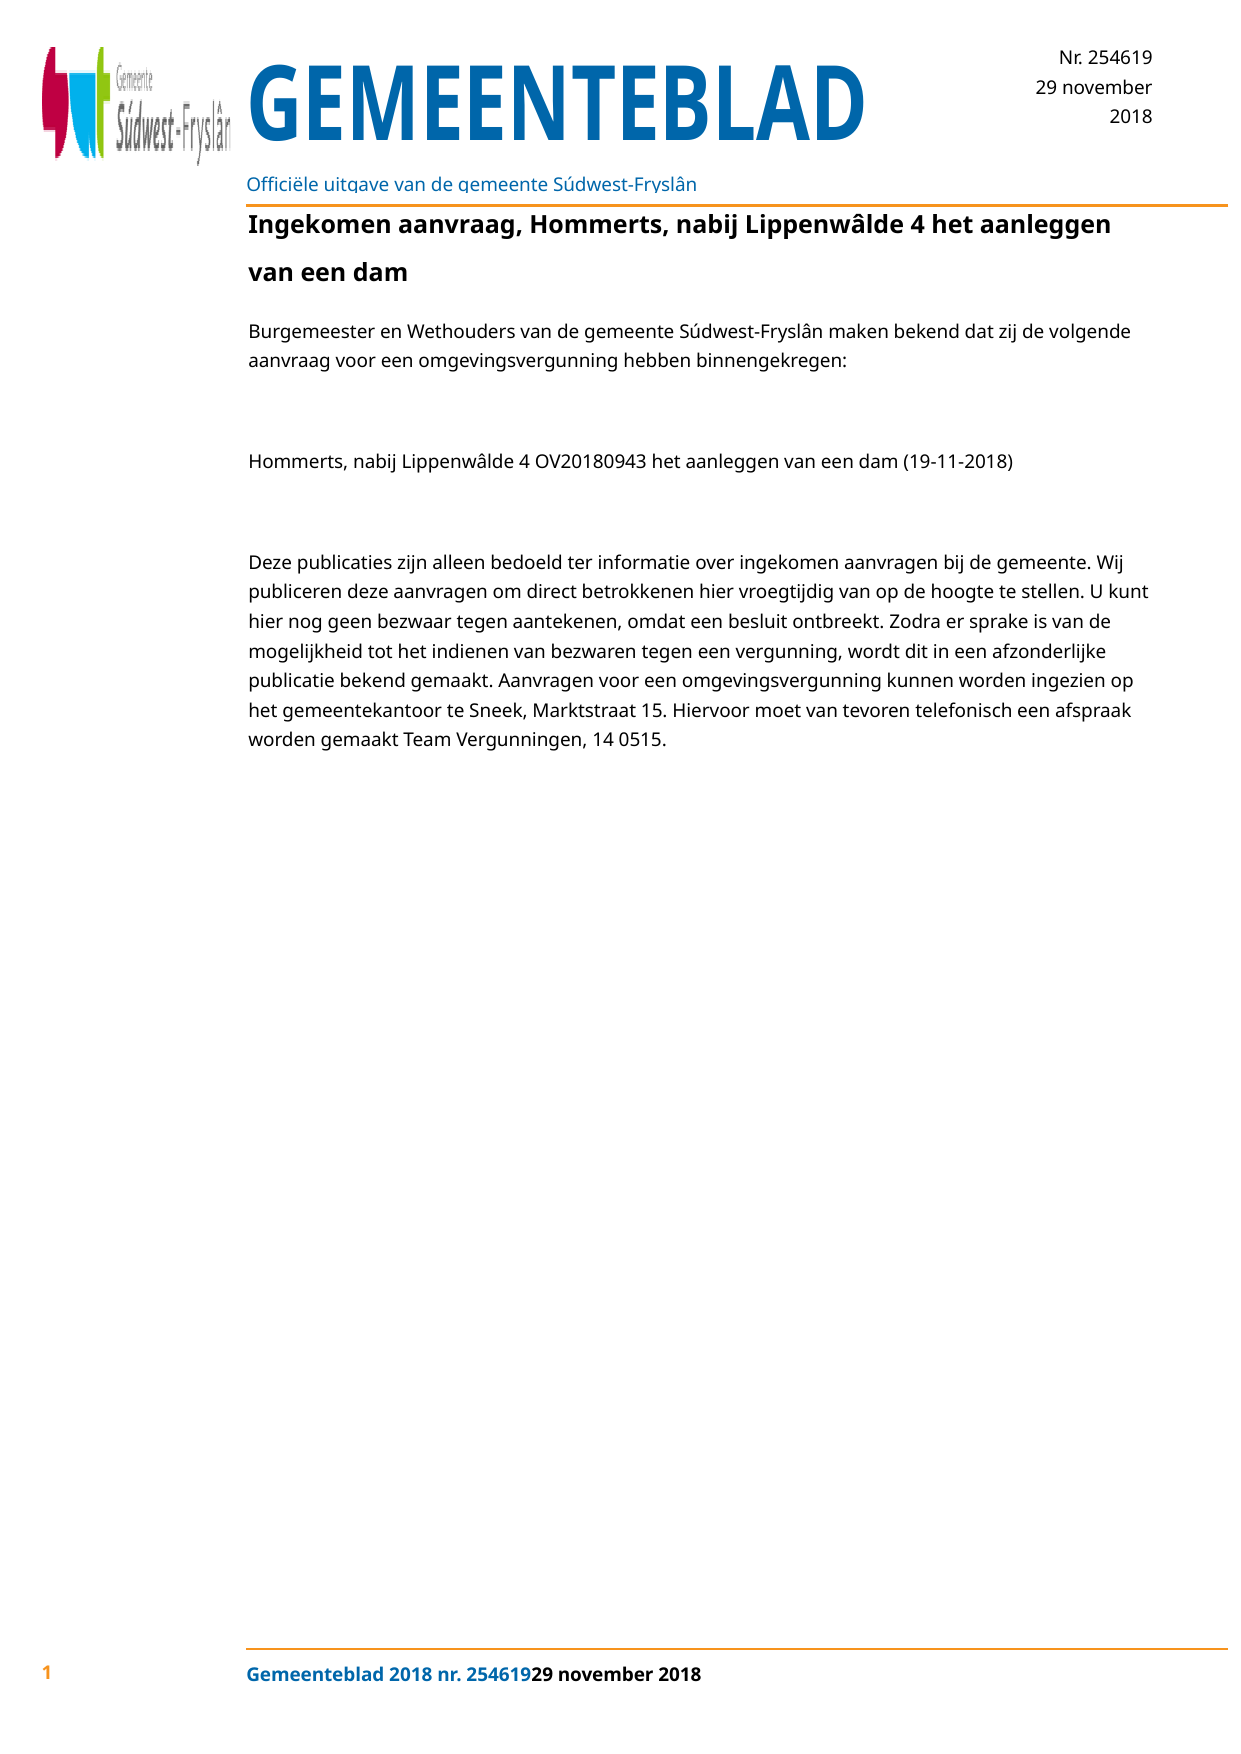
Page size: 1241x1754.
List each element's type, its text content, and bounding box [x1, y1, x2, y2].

text Hommerts, nabij Lippenwâlde 4 OV20180943 het aanleggen van een dam (19-11-2018) [248, 448, 1152, 474]
text Ingekomen aanvraag, Hommerts, nabij Lippenwâlde 4 het aanleggen van een dam [248, 207, 1152, 288]
picture [41, 47, 231, 172]
text Burgemeester en Wethouders van de gemeente Súdwest-Fryslân maken bekend dat zij de volgende aanvraag voor een omgevingsvergunning hebben binnengekregen: [248, 318, 1152, 373]
text Deze publicaties zijn alleen bedoeld ter informatie over ingekomen aanvragen bij de gemeente. Wij publiceren deze aanvragen om direct betrokkenen hier vroegtijdig van op de hoogte te stellen. U kunt hier nog geen bezwaar tegen aantekenen, omdat een besluit ontbreekt. Zodra er sprake is van de mogelijkheid tot het indienen van bezwaren tegen een vergunning, wordt dit in een afzonderlijke publicatie bekend gemaakt. Aanvragen voor een omgevingsvergunning kunnen worden ingezien op het gemeentekantoor te Sneek, Marktstraat 15. Hiervoor moet van tevoren telefonisch een afspraak worden gemaakt Team Vergunningen, 14 0515. [248, 549, 1152, 752]
